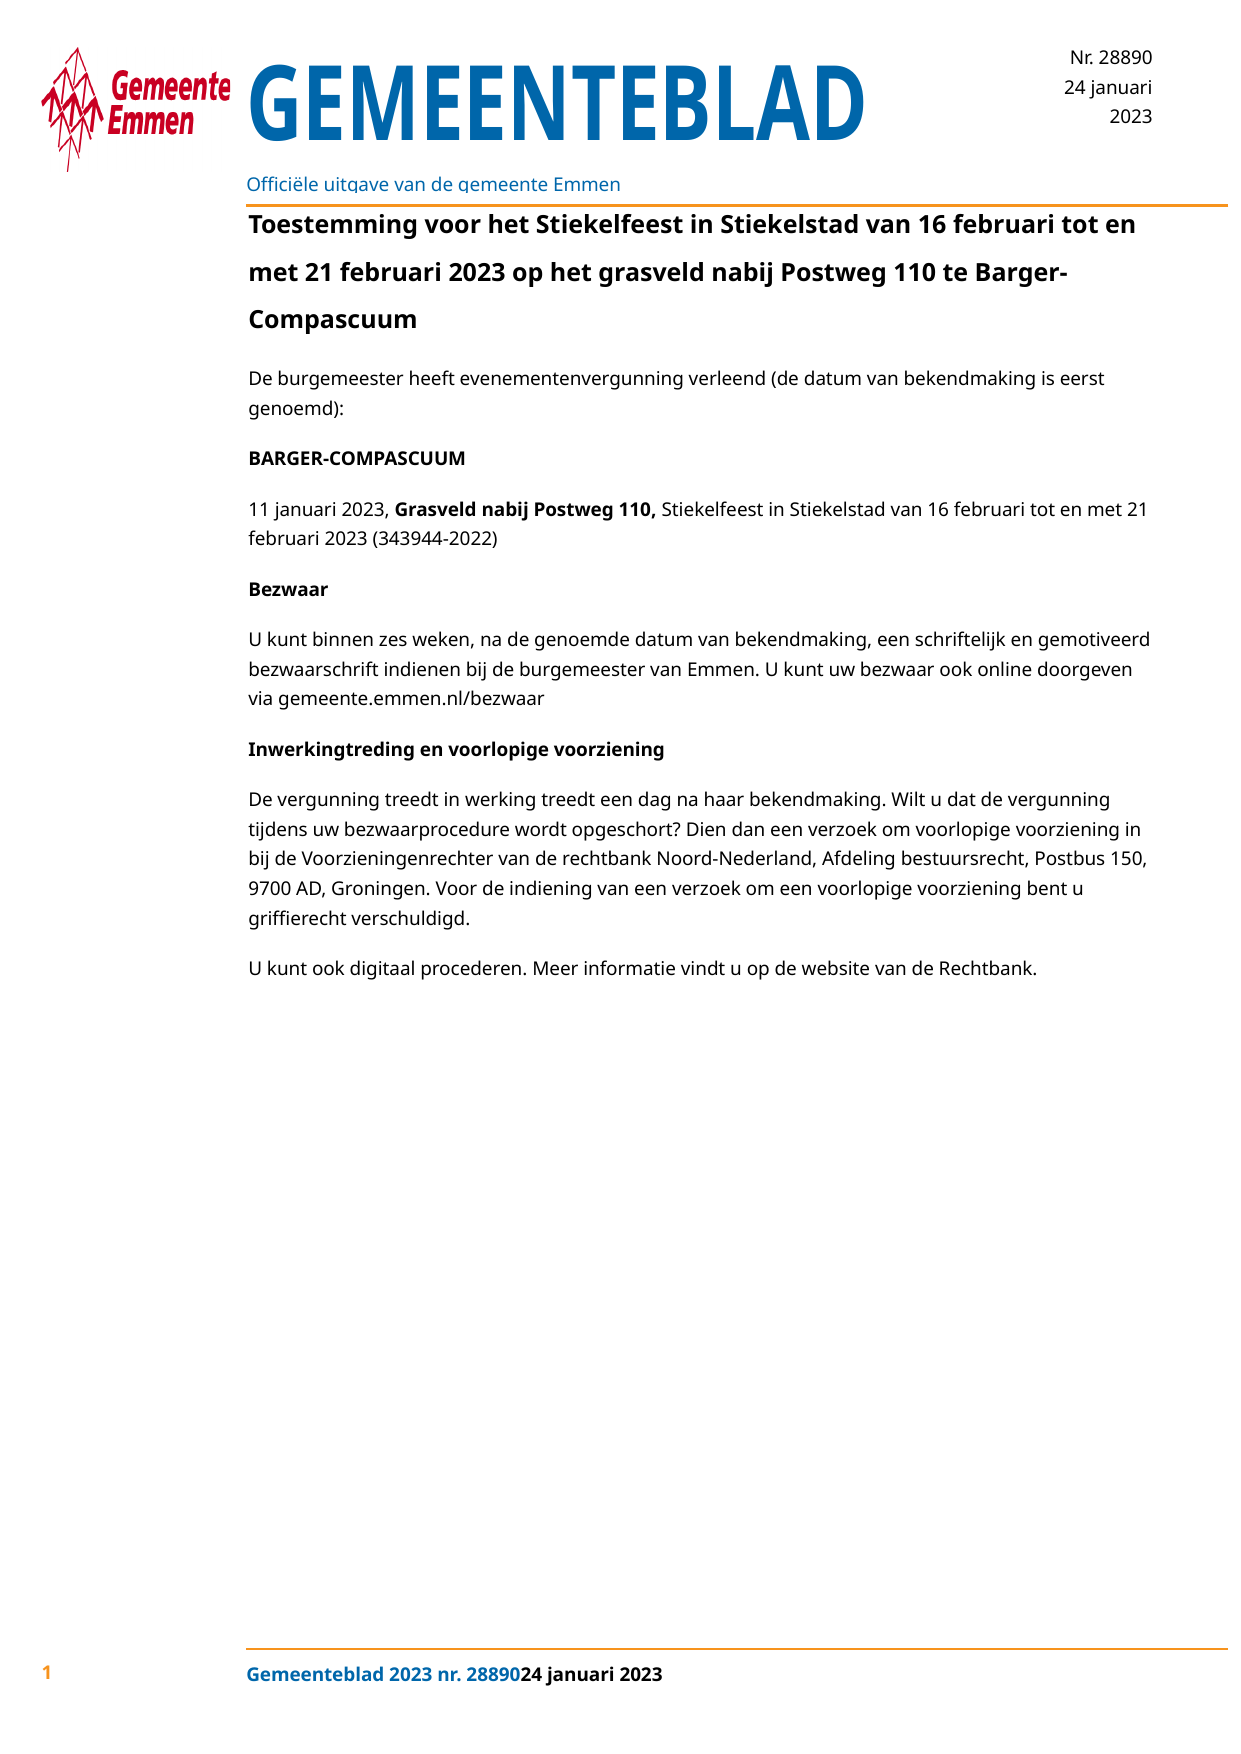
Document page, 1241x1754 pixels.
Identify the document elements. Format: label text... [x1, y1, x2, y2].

text Toestemming voor het Stiekelfeest in Stiekelstad van 16 februari tot en met 21 februari 2023 op het grasveld nabij Postweg 110 te Barger-Compascuum [248, 207, 1152, 336]
text De vergunning treedt in werking treedt een dag na haar bekendmaking. Wilt u dat de vergunning tijdens uw bezwaarprocedure wordt opgeschort? Dien dan een verzoek om voorlopige voorziening in bij de Voorzieningenrechter van de rechtbank Noord-Nederland, Afdeling bestuursrecht, Postbus 150, 9700 AD, Groningen. Voor de indiening van een verzoek om een voorlopige voorziening bent u griffierecht verschuldigd. [248, 786, 1152, 930]
text BARGER-COMPASCUUM [248, 446, 1152, 471]
text 11 januari 2023, Grasveld nabij Postweg 110, Stiekelfeest in Stiekelstad van 16 februari tot en met 21 februari 2023 (343944-2022) [248, 496, 1152, 551]
text U kunt binnen zes weken, na de genoemde datum van bekendmaking, een schriftelijk en gemotiveerd bezwaarschrift indienen bij de burgemeester van Emmen. U kunt uw bezwaar ook online doorgeven via gemeente.emmen.nl/bezwaar [248, 626, 1152, 711]
text Bezwaar [248, 576, 1152, 602]
text Inwerkingtreding en voorlopige voorziening [248, 736, 1152, 762]
text De burgemeester heeft evenementenvergunning verleend (de datum van bekendmaking is eerst genoemd): [248, 366, 1152, 421]
text U kunt ook digitaal procederen. Meer informatie vindt u op de website van de Rechtbank. [248, 955, 1152, 981]
picture [41, 47, 231, 172]
